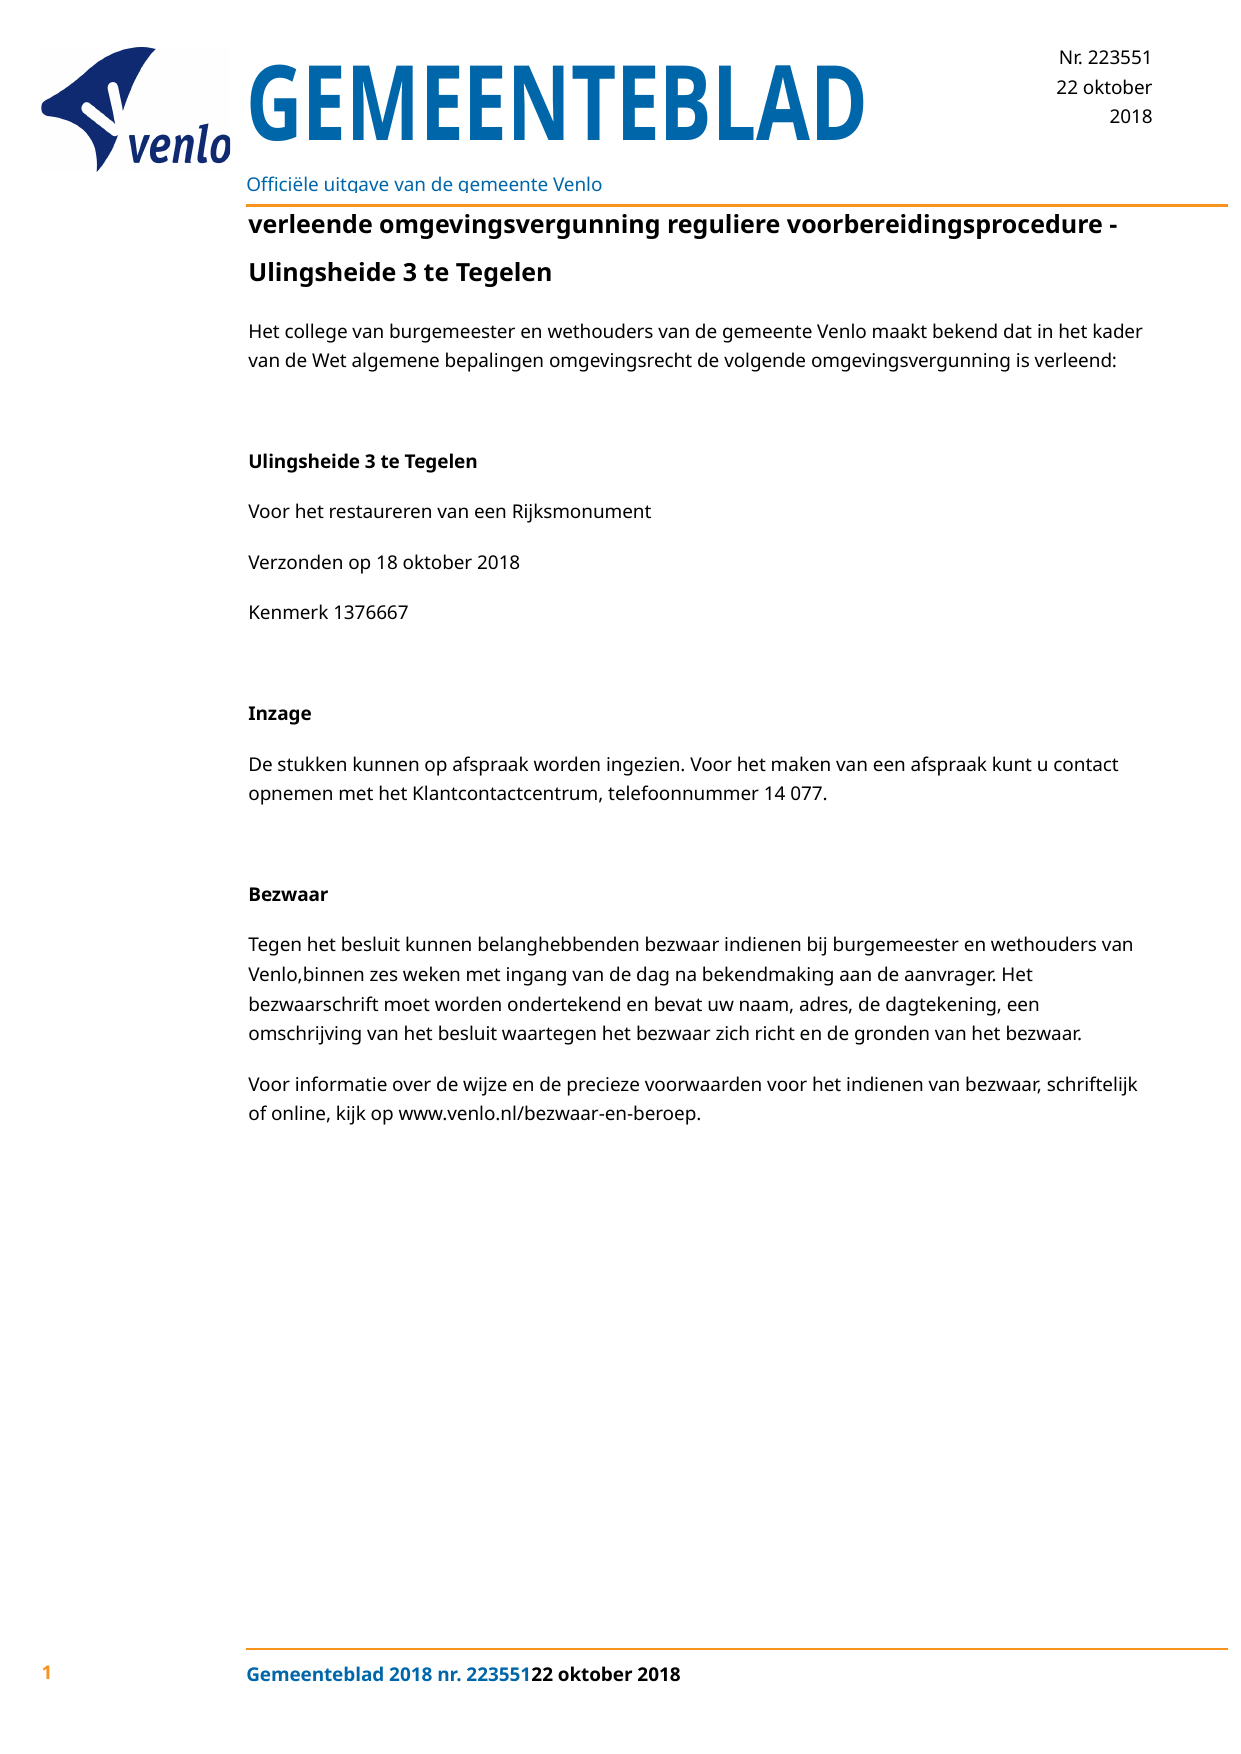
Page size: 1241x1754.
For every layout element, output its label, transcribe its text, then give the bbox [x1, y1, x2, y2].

text De stukken kunnen op afspraak worden ingezien. Voor het maken van een afspraak kunt u contact opnemen met het Klantcontactcentrum, telefoonnummer 14 077. [248, 751, 1152, 806]
text Kenmerk 1376667 [248, 599, 1152, 625]
text Bezwaar [248, 881, 1152, 907]
text Voor informatie over de wijze en de precieze voorwaarden voor het indienen van bezwaar, schriftelijk of online, kijk op www.venlo.nl/bezwaar-en-beroep. [248, 1071, 1152, 1126]
text Tegen het besluit kunnen belanghebbenden bezwaar indienen bij burgemeester en wethouders van Venlo,binnen zes weken met ingang van de dag na bekendmaking aan de aanvrager. Het bezwaarschrift moet worden ondertekend en bevat uw naam, adres, de dagtekening, een omschrijving van het besluit waartegen het bezwaar zich richt en de gronden van het bezwaar. [248, 932, 1152, 1046]
text Voor het restaureren van een Rijksmonument [248, 499, 1152, 524]
text Ulingsheide 3 te Tegelen [248, 448, 1152, 474]
text Inzage [248, 700, 1152, 726]
text Het college van burgemeester en wethouders van de gemeente Venlo maakt bekend dat in het kader van de Wet algemene bepalingen omgevingsrecht de volgende omgevingsvergunning is verleend: [248, 318, 1152, 373]
text verleende omgevingsvergunning reguliere voorbereidingsprocedure - Ulingsheide 3 te Tegelen [248, 207, 1152, 288]
picture [41, 47, 231, 172]
text Verzonden op 18 oktober 2018 [248, 549, 1152, 575]
